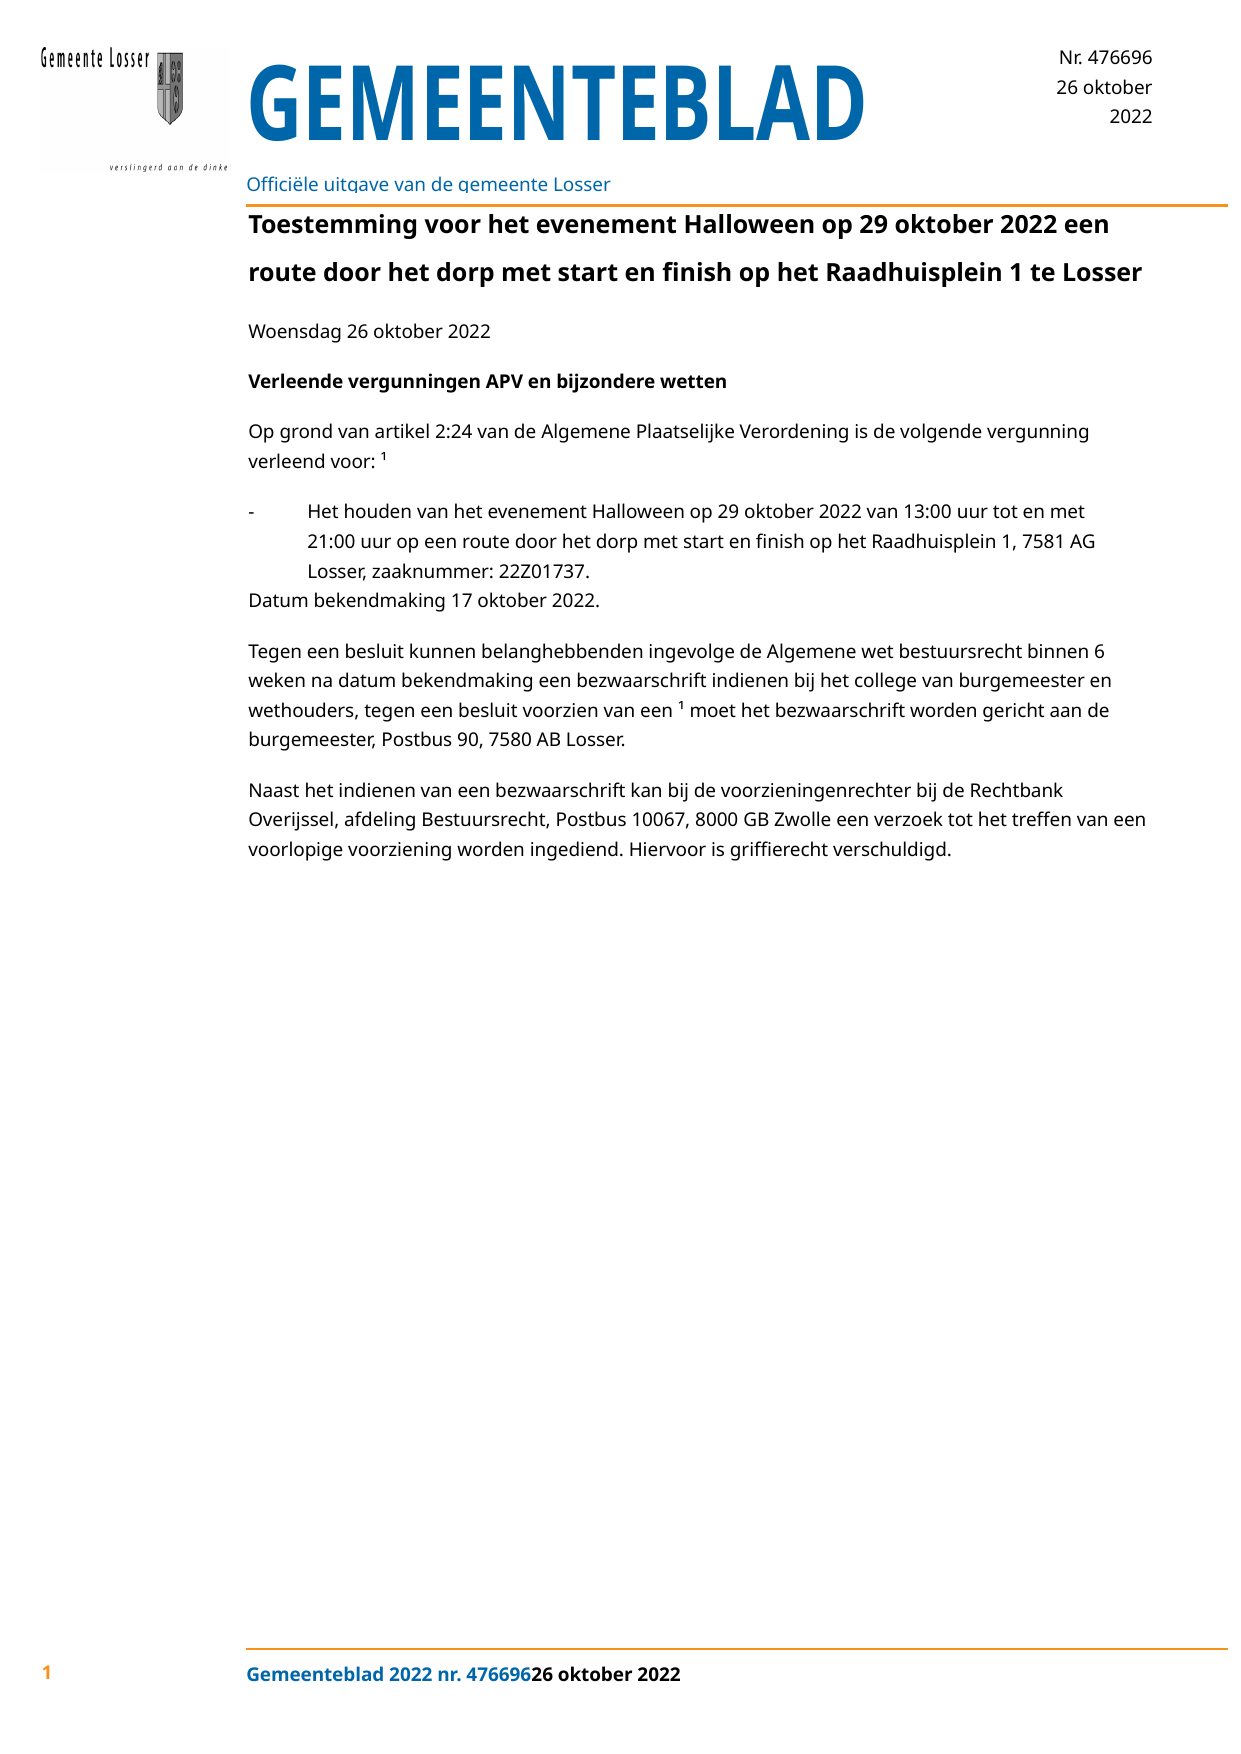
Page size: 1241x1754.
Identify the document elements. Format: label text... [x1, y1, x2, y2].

text Tegen een besluit kunnen belanghebbenden ingevolge de Algemene wet bestuursrecht binnen 6 weken na datum bekendmaking een bezwaarschrift indienen bij het college van burgemeester en wethouders, tegen een besluit voorzien van een ¹ moet het bezwaarschrift worden gericht aan de burgemeester, Postbus 90, 7580 AB Losser. [248, 638, 1152, 752]
text Toestemming voor het evenement Halloween op 29 oktober 2022 een route door het dorp met start en finish op het Raadhuisplein 1 te Losser [248, 207, 1152, 288]
picture [41, 47, 231, 172]
text Op grond van artikel 2:24 van de Algemene Plaatselijke Verordening is de volgende vergunning verleend voor: ¹ [248, 419, 1152, 474]
text Naast het indienen van een bezwaarschrift kan bij de voorzieningenrechter bij de Rechtbank Overijssel, afdeling Bestuursrecht, Postbus 10067, 8000 GB Zwolle een verzoek tot het treffen van een voorlopige voorziening worden ingediend. Hiervoor is griffierecht verschuldigd. [248, 777, 1152, 862]
list Het houden van het evenement Halloween op 29 oktober 2022 van 13:00 uur tot en met 21:00 uur op een route door het dorp met start en finish op het Raadhuisplein 1, 7581 AG Losser, zaaknummer: 22Z01737. [248, 499, 1152, 584]
text Datum bekendmaking 17 oktober 2022. [248, 587, 1152, 613]
text Verleende vergunningen APV en bijzondere wetten [248, 368, 1152, 394]
text Woensdag 26 oktober 2022 [248, 318, 1152, 344]
